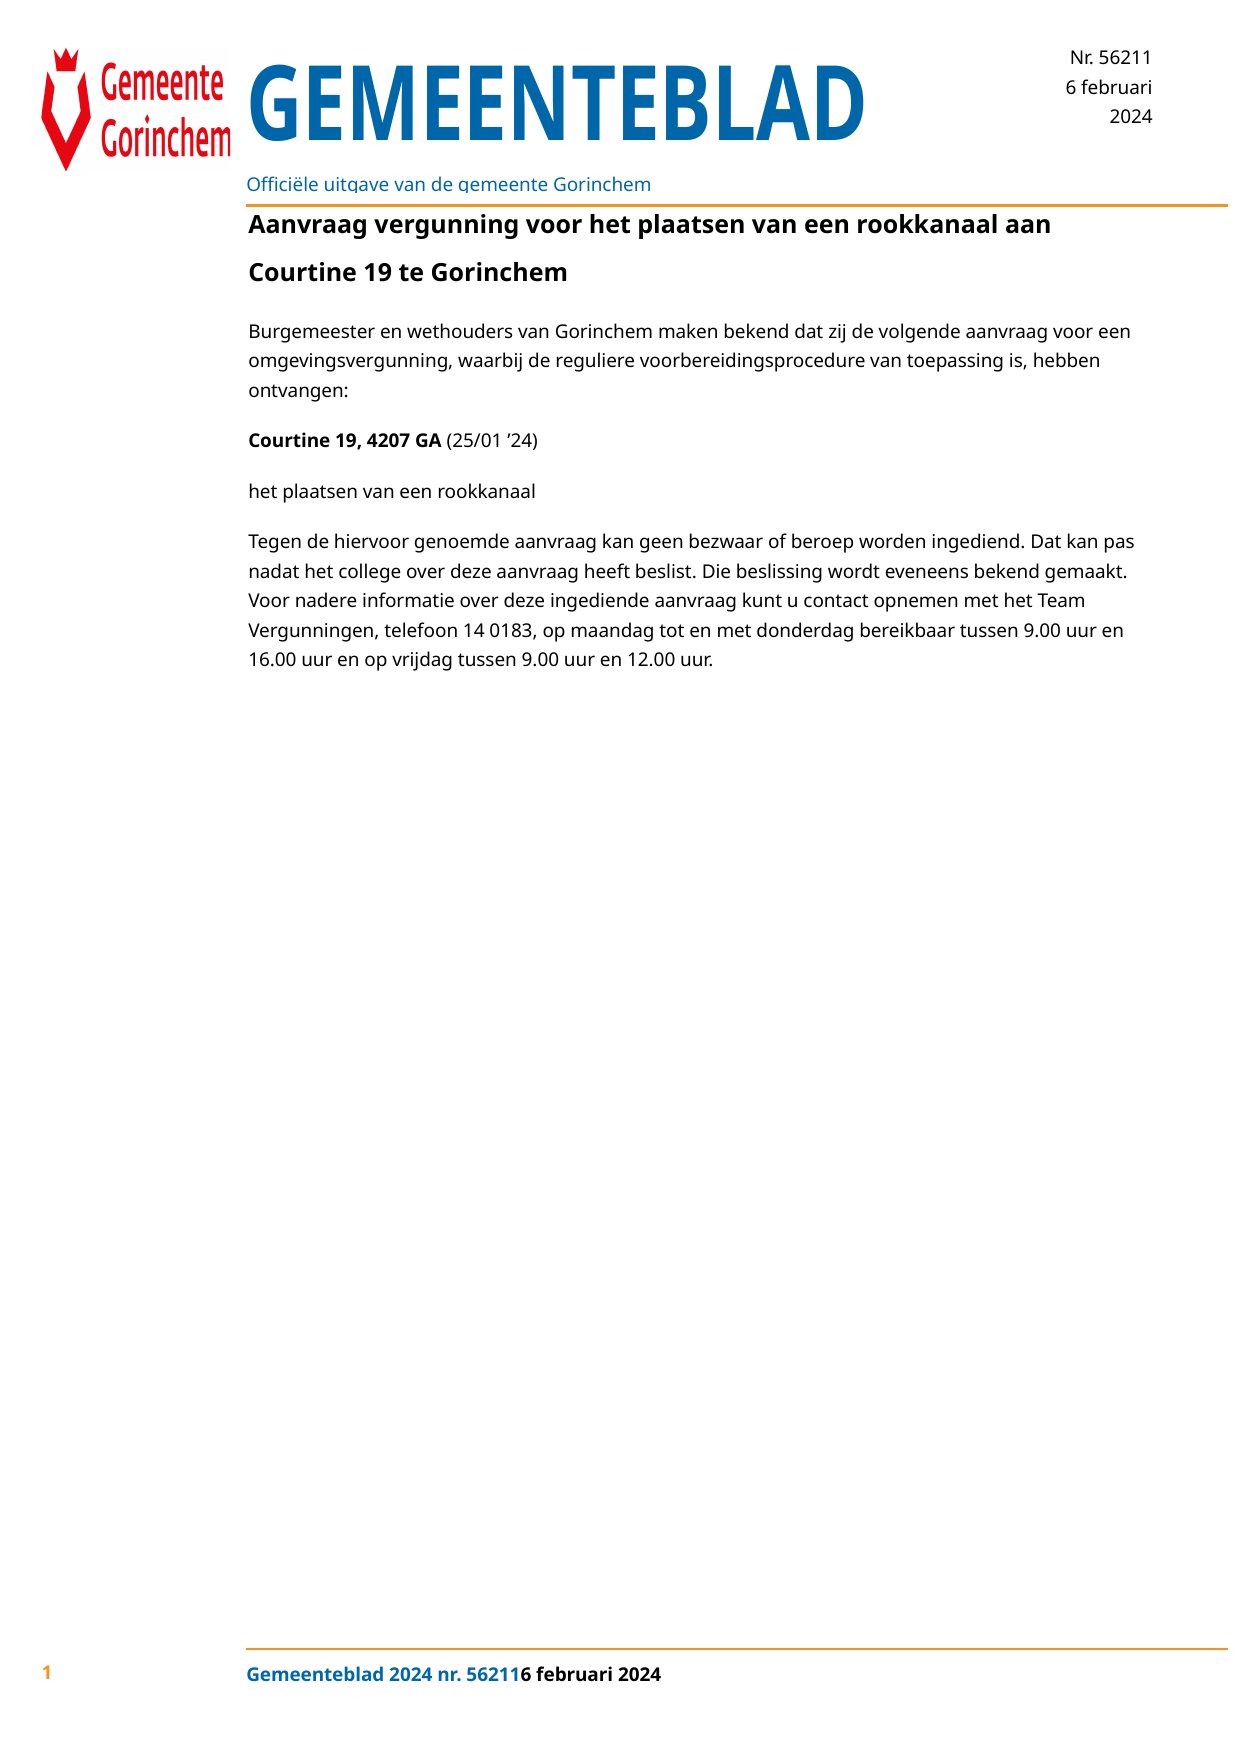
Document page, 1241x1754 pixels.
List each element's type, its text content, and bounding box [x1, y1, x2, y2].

text Courtine 19, 4207 GA (25/01 ’24) [248, 427, 1152, 453]
text Tegen de hiervoor genoemde aanvraag kan geen bezwaar of beroep worden ingediend. Dat kan pas nadat het college over deze aanvraag heeft beslist. Die beslissing wordt eveneens bekend gemaakt. Voor nadere informatie over deze ingediende aanvraag kunt u contact opnemen met het Team Vergunningen, telefoon 14 0183, op maandag tot en met donderdag bereikbaar tussen 9.00 uur en 16.00 uur en op vrijdag tussen 9.00 uur en 12.00 uur. [248, 528, 1152, 672]
text Aanvraag vergunning voor het plaatsen van een rookkanaal aan Courtine 19 te Gorinchem [248, 207, 1152, 288]
text het plaatsen van een rookkanaal [248, 478, 1152, 504]
picture [41, 47, 231, 172]
text Burgemeester en wethouders van Gorinchem maken bekend dat zij de volgende aanvraag voor een omgevingsvergunning, waarbij de reguliere voorbereidingsprocedure van toepassing is, hebben ontvangen: [248, 318, 1152, 403]
